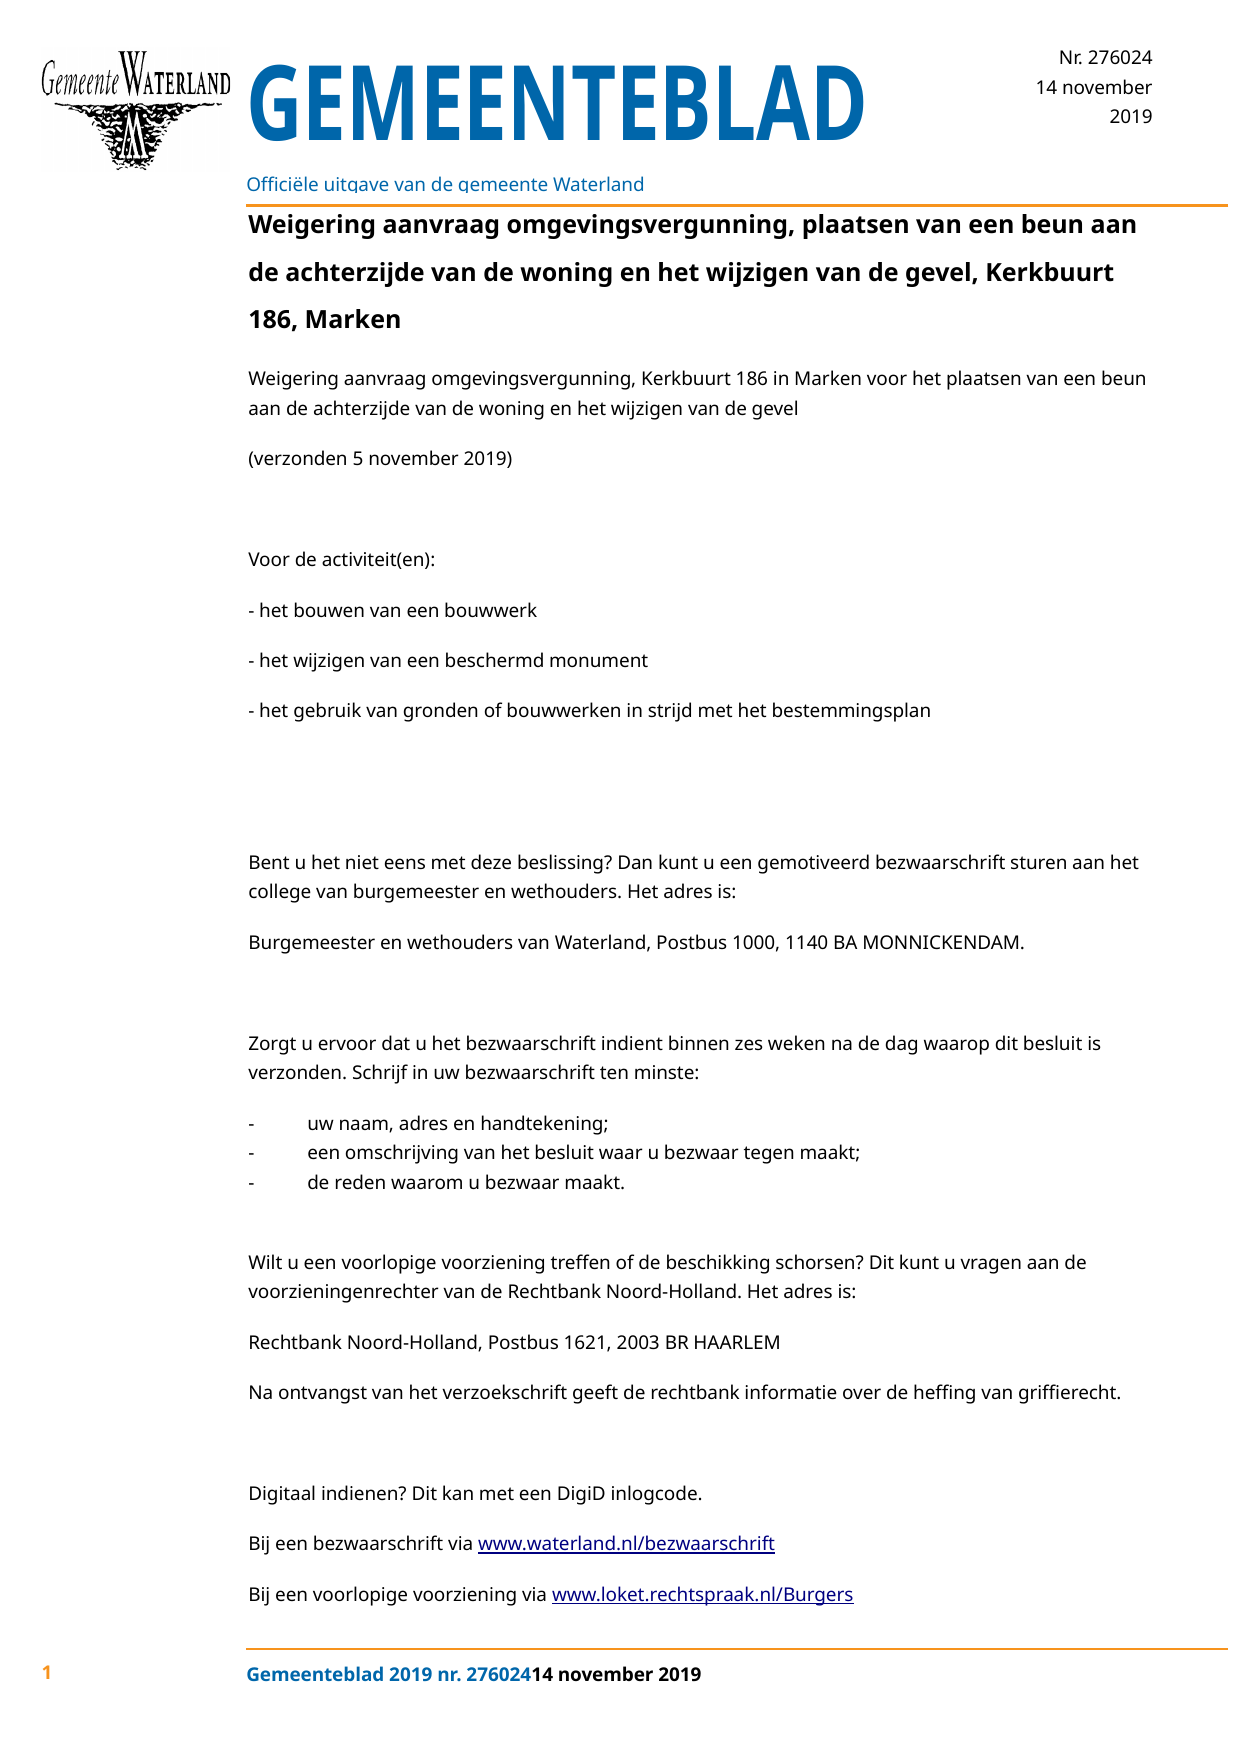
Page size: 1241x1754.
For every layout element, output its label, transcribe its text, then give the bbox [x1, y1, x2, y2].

text Bij een bezwaarschrift via www.waterland.nl/bezwaarschrift [248, 1531, 1152, 1556]
text Burgemeester en wethouders van Waterland, Postbus 1000, 1140 BA MONNICKENDAM. [248, 929, 1152, 954]
text Digitaal indienen? Dit kan met een DigiD inlogcode. [248, 1480, 1152, 1506]
text - het wijzigen van een beschermd monument [248, 647, 1152, 673]
text (verzonden 5 november 2019) [248, 446, 1152, 471]
text Weigering aanvraag omgevingsvergunning, Kerkbuurt 186 in Marken voor het plaatsen van een beun aan de achterzijde van de woning en het wijzigen van de gevel [248, 366, 1152, 421]
text Na ontvangst van het verzoekschrift geeft de rechtbank informatie over de heffing van griffierecht. [248, 1379, 1152, 1405]
text Rechtbank Noord-Holland, Postbus 1621, 2003 BR HAARLEM [248, 1329, 1152, 1354]
text - het bouwen van een bouwwerk [248, 597, 1152, 622]
text Bij een voorlopige voorziening via www.loket.rechtspraak.nl/Burgers [248, 1581, 1152, 1607]
text Voor de activiteit(en): [248, 546, 1152, 572]
text - het gebruik van gronden of bouwwerken in strijd met het bestemmingsplan [248, 698, 1152, 723]
text Weigering aanvraag omgevingsvergunning, plaatsen van een beun aan de achterzijde van de woning en het wijzigen van de gevel, Kerkbuurt 186, Marken [248, 207, 1152, 336]
list een omschrijving van het besluit waar u bezwaar tegen maakt; [248, 1139, 1152, 1165]
list de reden waarom u bezwaar maakt. [248, 1169, 1152, 1194]
text Bent u het niet eens met deze beslissing? Dan kunt u een gemotiveerd bezwaarschrift sturen aan het college van burgemeester en wethouders. Het adres is: [248, 849, 1152, 904]
picture [41, 47, 231, 172]
list uw naam, adres en handtekening; [248, 1110, 1152, 1135]
text Wilt u een voorlopige voorziening treffen of de beschikking schorsen? Dit kunt u vragen aan de voorzieningenrechter van de Rechtbank Noord-Holland. Het adres is: [248, 1249, 1152, 1304]
text Zorgt u ervoor dat u het bezwaarschrift indient binnen zes weken na de dag waarop dit besluit is verzonden. Schrijf in uw bezwaarschrift ten minste: [248, 1030, 1152, 1085]
